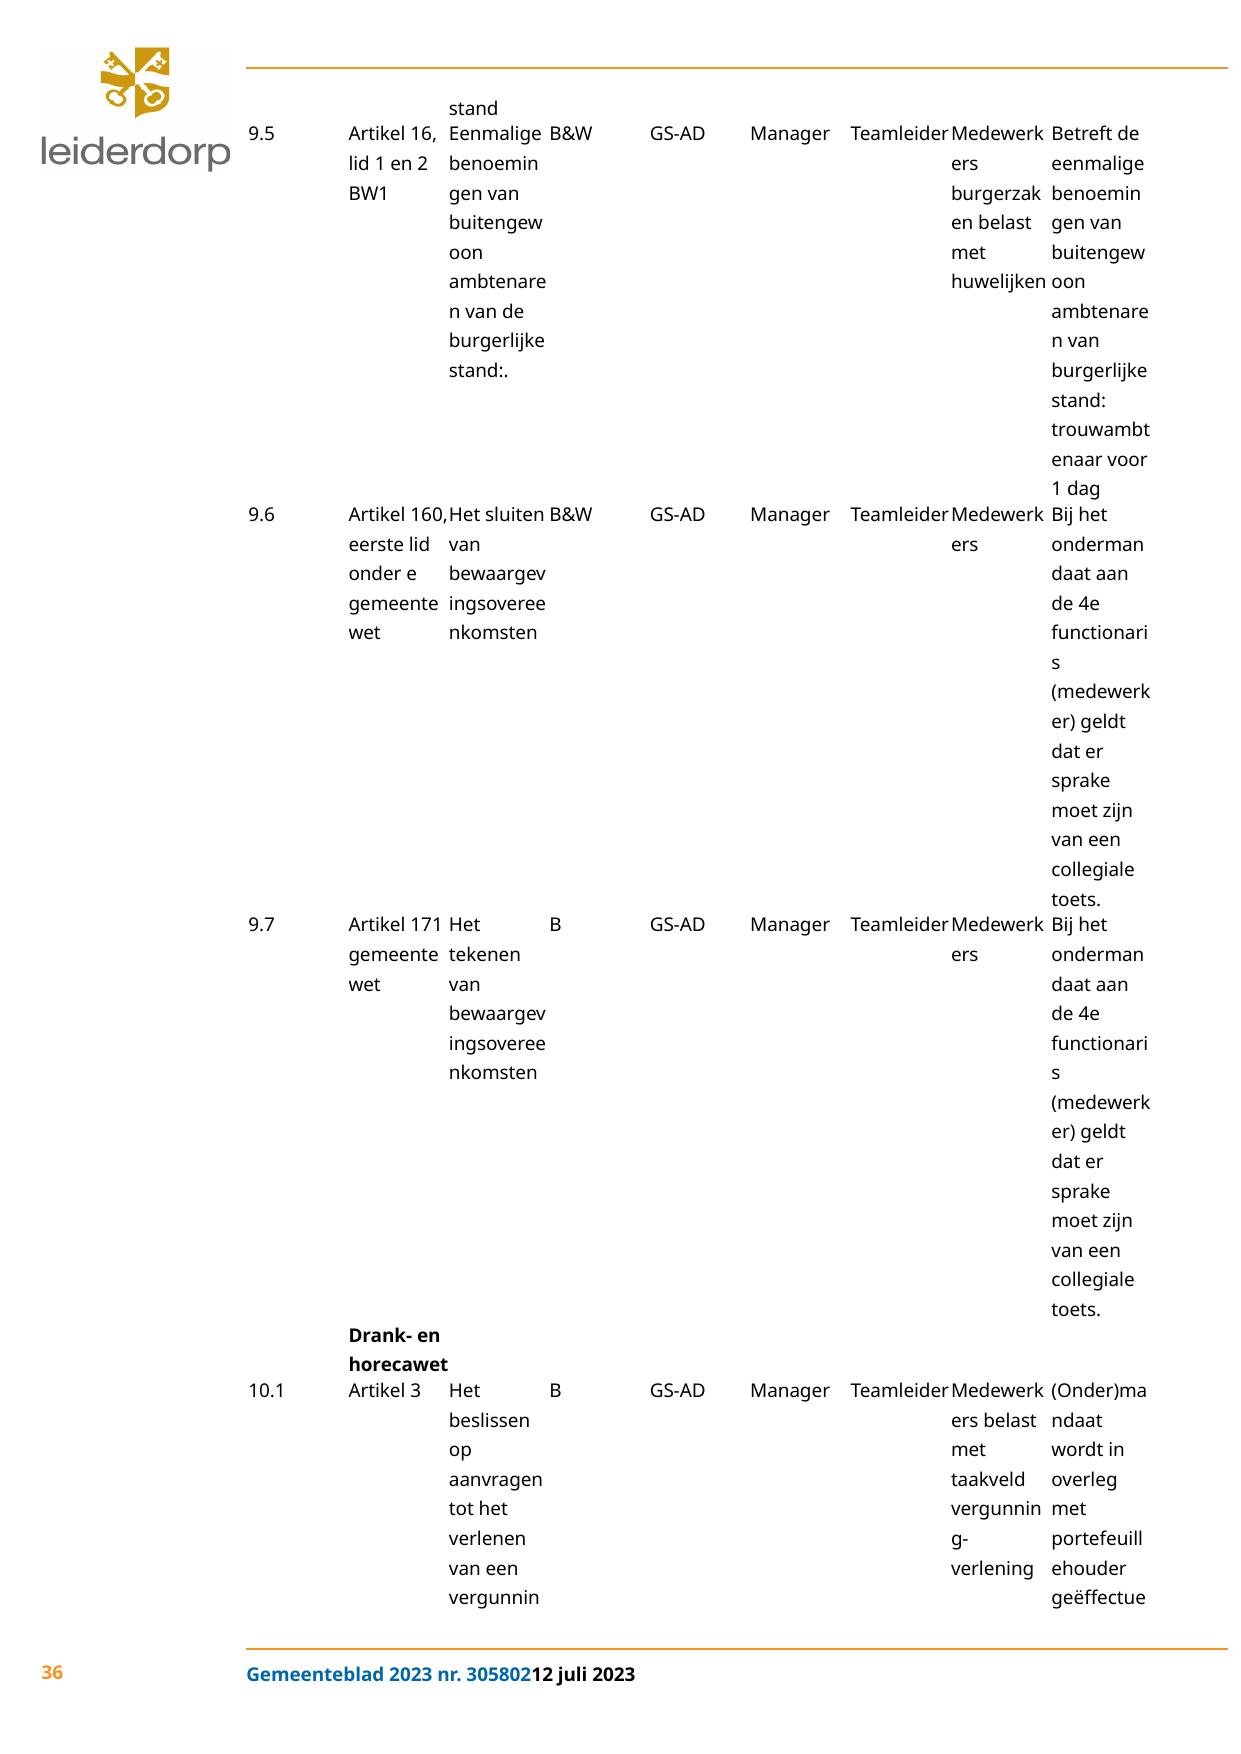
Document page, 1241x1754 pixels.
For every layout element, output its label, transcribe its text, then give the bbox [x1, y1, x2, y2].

table_cell GS-AD [650, 121, 750, 501]
table_cell [850, 1322, 951, 1377]
table_cell Betreft de eenmalige benoemingen van buitengewoon ambtenaren van burgerlijke stand: trouwambtenaar voor 1 dag [1051, 121, 1152, 501]
table_cell 10.1 [248, 1377, 348, 1610]
table_cell [750, 95, 850, 121]
table_cell GS-AD [650, 1377, 750, 1610]
table_cell Manager [750, 912, 850, 1322]
table_cell GS-AD [650, 501, 750, 912]
table_cell [248, 95, 348, 121]
table_cell Teamleider [850, 121, 951, 501]
table_cell [549, 95, 649, 121]
table_cell Bij het ondermandaat aan de 4e functionaris (medewerker) geldt dat er sprake moet zijn van een collegiale toets. [1051, 501, 1152, 912]
table_cell Het beslissen op aanvragen tot het verlenen van een vergunnin [449, 1377, 549, 1610]
table_cell B&W [549, 501, 649, 912]
table_cell Medewerkers belast met taakveld vergunning-verlening [951, 1377, 1051, 1610]
table_cell Het sluiten van bewaargevingsovereenkomsten [449, 501, 549, 912]
table_cell [1051, 1322, 1152, 1377]
table_cell 9.6 [248, 501, 348, 912]
table_cell [1051, 95, 1152, 121]
table_cell [951, 1322, 1051, 1377]
table_cell Medewerkers [951, 912, 1051, 1322]
table_cell Het tekenen van bewaargevingsovereenkomsten [449, 912, 549, 1322]
table_cell [348, 95, 449, 121]
table_cell [650, 1322, 750, 1377]
table_cell [248, 1322, 348, 1377]
table_cell [449, 1322, 549, 1377]
table_cell [850, 95, 951, 121]
table_cell Artikel 3 [348, 1377, 449, 1610]
table_cell Teamleider [850, 501, 951, 912]
table_cell Artikel 160, eerste lid onder e gemeentewet [348, 501, 449, 912]
table_cell Artikel 16, lid 1 en 2 BW1 [348, 121, 449, 501]
table_cell 9.7 [248, 912, 348, 1322]
table_cell [549, 1322, 649, 1377]
table_cell (Onder)mandaat wordt in overleg met portefeuillehouder geëffectue [1051, 1377, 1152, 1610]
table_cell stand [449, 95, 549, 121]
table_cell Bij het ondermandaat aan de 4e functionaris (medewerker) geldt dat er sprake moet zijn van een collegiale toets. [1051, 912, 1152, 1322]
table_cell B [549, 912, 649, 1322]
table_cell Teamleider [850, 1377, 951, 1610]
table_cell Manager [750, 501, 850, 912]
table_cell Eenmalige benoemingen van buitengewoon ambtenaren van de burgerlijke stand:. [449, 121, 549, 501]
table_cell B&W [549, 121, 649, 501]
table_cell Teamleider [850, 912, 951, 1322]
table_cell Medewerkers [951, 501, 1051, 912]
table_cell Manager [750, 121, 850, 501]
table_cell 9.5 [248, 121, 348, 501]
table_cell B [549, 1377, 649, 1610]
table_cell [650, 95, 750, 121]
picture [41, 47, 231, 172]
table_cell [750, 1322, 850, 1377]
table_cell GS-AD [650, 912, 750, 1322]
table_cell Manager [750, 1377, 850, 1610]
table_cell Artikel 171 gemeentewet [348, 912, 449, 1322]
table_cell [951, 95, 1051, 121]
table_cell Medewerkers burgerzaken belast met huwelijken [951, 121, 1051, 501]
table_cell Drank- en horecawet [348, 1322, 449, 1377]
